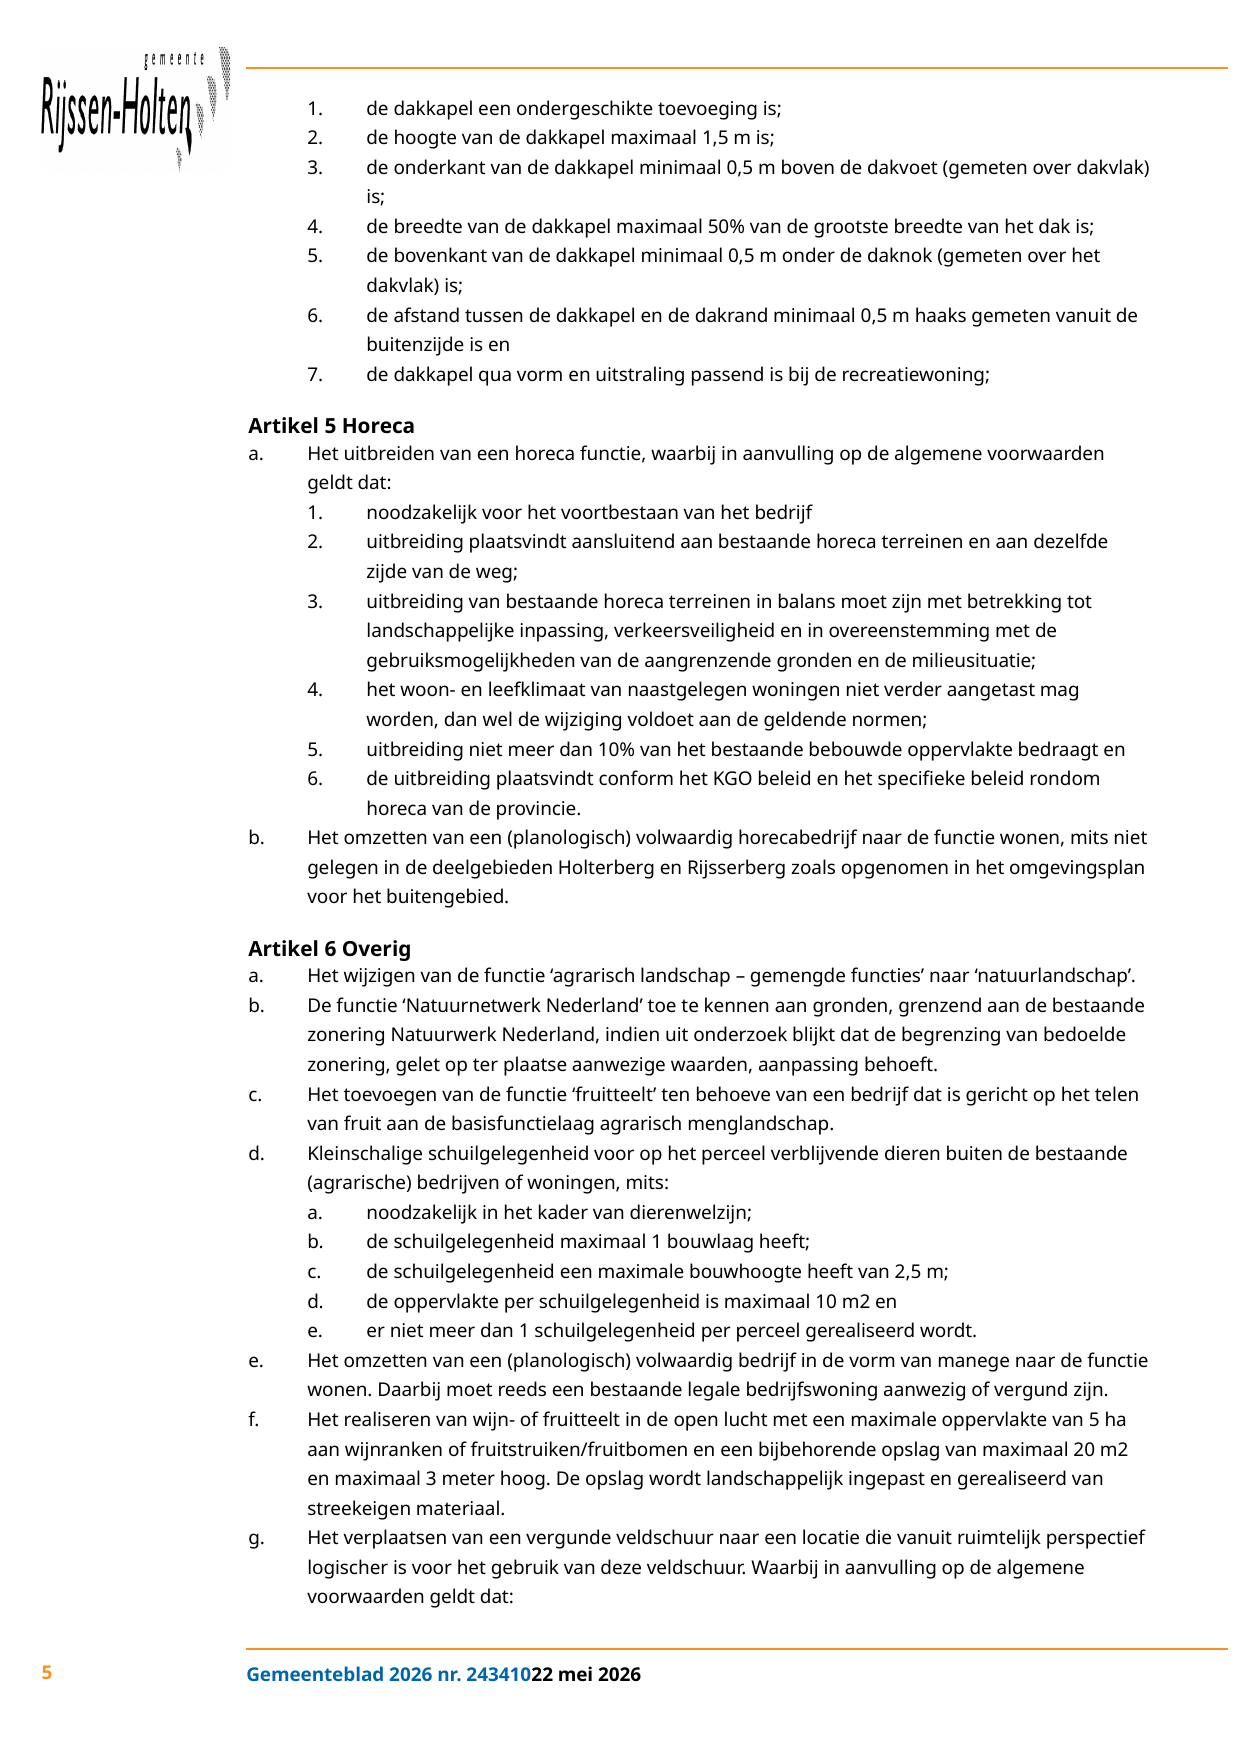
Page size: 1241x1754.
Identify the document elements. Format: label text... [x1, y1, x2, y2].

text Artikel 6 Overig [248, 934, 1152, 962]
list er niet meer dan 1 schuilgelegenheid per perceel gerealiseerd wordt. [307, 1317, 1152, 1343]
list uitbreiding plaatsvindt aansluitend aan bestaande horeca terreinen en aan dezelfde zijde van de weg; [307, 529, 1152, 584]
list Het omzetten van een (planologisch) volwaardig bedrijf in de vorm van manege naar de functie wonen. Daarbij moet reeds een bestaande legale bedrijfswoning aanwezig of vergund zijn. [248, 1347, 1152, 1402]
list de schuilgelegenheid een maximale bouwhoogte heeft van 2,5 m; [307, 1258, 1152, 1284]
list de hoogte van de dakkapel maximaal 1,5 m is; [307, 124, 1152, 150]
list uitbreiding niet meer dan 10% van het bestaande bebouwde oppervlakte bedraagt en [307, 736, 1152, 761]
list de uitbreiding plaatsvindt conform het KGO beleid en het specifieke beleid rondom horeca van de provincie. [307, 765, 1152, 821]
text Artikel 5 Horeca [248, 411, 1152, 440]
list Het uitbreiden van een horeca functie, waarbij in aanvulling op de algemene voorwaarden geldt dat: [248, 440, 1152, 495]
list Het wijzigen van de functie ‘agrarisch landschap – gemengde functies’ naar ‘natuurlandschap’. [248, 962, 1152, 988]
list de oppervlakte per schuilgelegenheid is maximaal 10 m2 en [307, 1288, 1152, 1314]
list De functie ‘Natuurnetwerk Nederland’ toe te kennen aan gronden, grenzend aan de bestaande zonering Natuurwerk Nederland, indien uit onderzoek blijkt dat de begrenzing van bedoelde zonering, gelet op ter plaatse aanwezige waarden, aanpassing behoeft. [248, 992, 1152, 1077]
list het woon- en leefklimaat van naastgelegen woningen niet verder aangetast mag worden, dan wel de wijziging voldoet aan de geldende normen; [307, 677, 1152, 732]
list de afstand tussen de dakkapel en de dakrand minimaal 0,5 m haaks gemeten vanuit de buitenzijde is en [307, 302, 1152, 357]
list Kleinschalige schuilgelegenheid voor op het perceel verblijvende dieren buiten de bestaande (agrarische) bedrijven of woningen, mits: [248, 1140, 1152, 1195]
list de onderkant van de dakkapel minimaal 0,5 m boven de dakvoet (gemeten over dakvlak) is; [307, 154, 1152, 209]
list de schuilgelegenheid maximaal 1 bouwlaag heeft; [307, 1229, 1152, 1254]
list Het verplaatsen van een vergunde veldschuur naar een locatie die vanuit ruimtelijk perspectief logischer is voor het gebruik van deze veldschuur. Waarbij in aanvulling op de algemene voorwaarden geldt dat: [248, 1524, 1152, 1609]
list de bovenkant van de dakkapel minimaal 0,5 m onder de daknok (gemeten over het dakvlak) is; [307, 243, 1152, 298]
picture [41, 47, 231, 172]
list noodzakelijk in het kader van dierenwelzijn; [307, 1199, 1152, 1225]
list Het realiseren van wijn- of fruitteelt in de open lucht met een maximale oppervlakte van 5 ha aan wijnranken of fruitstruiken/fruitbomen en een bijbehorende opslag van maximaal 20 m2 en maximaal 3 meter hoog. De opslag wordt landschappelijk ingepast en gerealiseerd van streekeigen materiaal. [248, 1406, 1152, 1521]
list de dakkapel qua vorm en uitstraling passend is bij de recreatiewoning; [307, 361, 1152, 387]
list Het omzetten van een (planologisch) volwaardig horecabedrijf naar de functie wonen, mits niet gelegen in de deelgebieden Holterberg en Rijsserberg zoals opgenomen in het omgevingsplan voor het buitengebied. [248, 824, 1152, 909]
list uitbreiding van bestaande horeca terreinen in balans moet zijn met betrekking tot landschappelijke inpassing, verkeersveiligheid en in overeenstemming met de gebruiksmogelijkheden van de aangrenzende gronden en de milieusituatie; [307, 588, 1152, 673]
list de breedte van de dakkapel maximaal 50% van de grootste breedte van het dak is; [307, 213, 1152, 239]
list de dakkapel een ondergeschikte toevoeging is; [307, 95, 1152, 121]
list Het toevoegen van de functie ‘fruitteelt’ ten behoeve van een bedrijf dat is gericht op het telen van fruit aan de basisfunctielaag agrarisch menglandschap. [248, 1081, 1152, 1136]
list noodzakelijk voor het voortbestaan van het bedrijf [307, 499, 1152, 525]
